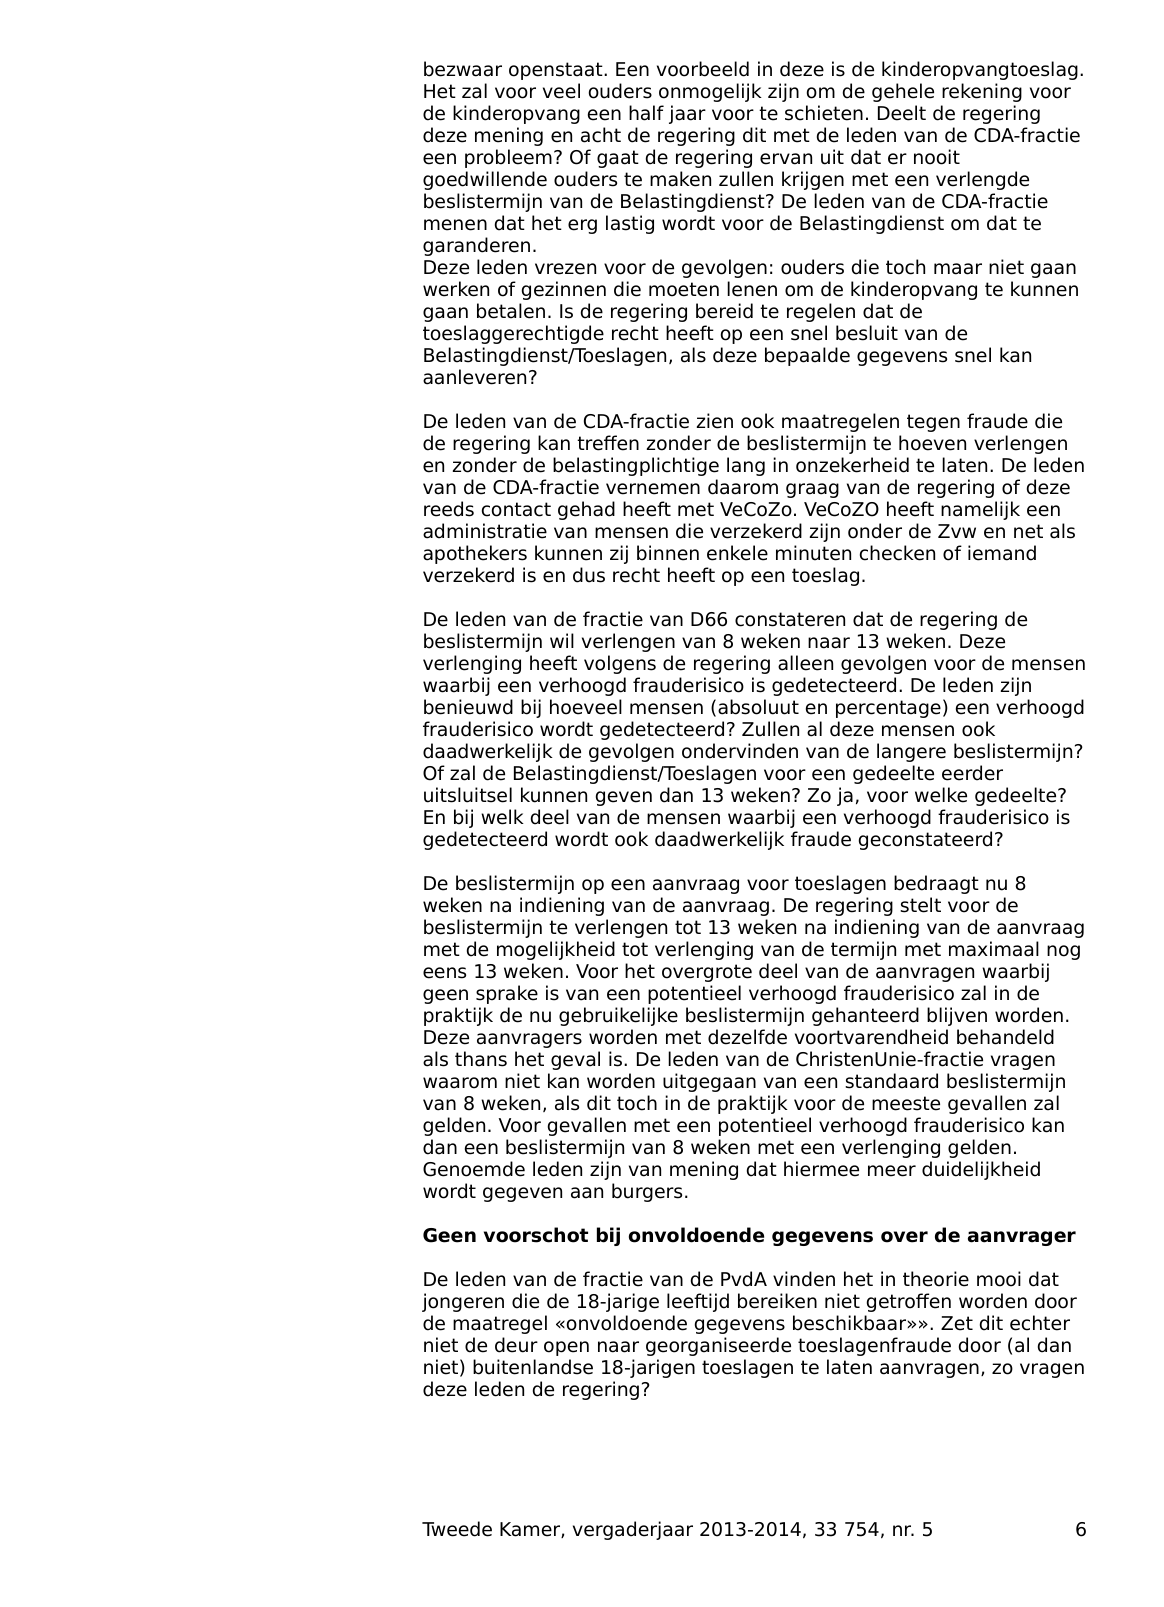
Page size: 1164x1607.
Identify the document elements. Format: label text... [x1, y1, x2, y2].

text bezwaar openstaat. Een voorbeeld in deze is de kinderopvangtoeslag. Het zal voor veel ouders onmogelijk zijn om de gehele rekening voor de kinderopvang een half jaar voor te schieten. Deelt de regering deze mening en acht de regering dit met de leden van de CDA-fractie een probleem? Of gaat de regering ervan uit dat er nooit goedwillende ouders te maken zullen krijgen met een verlengde beslistermijn van de Belastingdienst? De leden van de CDA-fractie menen dat het erg lastig wordt voor de Belastingdienst om dat te garanderen. [422, 59, 1087, 257]
text De leden van de fractie van D66 constateren dat de regering de beslistermijn wil verlengen van 8 weken naar 13 weken. Deze verlenging heeft volgens de regering alleen gevolgen voor de mensen waarbij een verhoogd frauderisico is gedetecteerd. De leden zijn benieuwd bij hoeveel mensen (absoluut en percentage) een verhoogd frauderisico wordt gedetecteerd? Zullen al deze mensen ook daadwerkelijk de gevolgen ondervinden van de langere beslistermijn? Of zal de Belastingdienst/Toeslagen voor een gedeelte eerder uitsluitsel kunnen geven dan 13 weken? Zo ja, voor welke gedeelte? En bij welk deel van de mensen waarbij een verhoogd frauderisico is gedetecteerd wordt ook daadwerkelijk fraude geconstateerd? [422, 609, 1087, 851]
text De beslistermijn op een aanvraag voor toeslagen bedraagt nu 8 weken na indiening van de aanvraag. De regering stelt voor de beslistermijn te verlengen tot 13 weken na indiening van de aanvraag met de mogelijkheid tot verlenging van de termijn met maximaal nog eens 13 weken. Voor het overgrote deel van de aanvragen waarbij geen sprake is van een potentieel verhoogd frauderisico zal in de praktijk de nu gebruikelijke beslistermijn gehanteerd blijven worden. Deze aanvragers worden met dezelfde voortvarendheid behandeld als thans het geval is. De leden van de ChristenUnie-fractie vragen waarom niet kan worden uitgegaan van een standaard beslistermijn van 8 weken, als dit toch in de praktijk voor de meeste gevallen zal gelden. Voor gevallen met een potentieel verhoogd frauderisico kan dan een beslistermijn van 8 weken met een verlenging gelden. Genoemde leden zijn van mening dat hiermee meer duidelijkheid wordt gegeven aan burgers. [422, 873, 1087, 1203]
subtitle Geen voorschot bij onvoldoende gegevens over de aanvrager [422, 1225, 1087, 1247]
text De leden van de CDA-fractie zien ook maatregelen tegen fraude die de regering kan treffen zonder de beslistermijn te hoeven verlengen en zonder de belastingplichtige lang in onzekerheid te laten. De leden van de CDA-fractie vernemen daarom graag van de regering of deze reeds contact gehad heeft met VeCoZo. VeCoZO heeft namelijk een administratie van mensen die verzekerd zijn onder de Zvw en net als apothekers kunnen zij binnen enkele minuten checken of iemand verzekerd is en dus recht heeft op een toeslag. [422, 411, 1087, 587]
text De leden van de fractie van de PvdA vinden het in theorie mooi dat jongeren die de 18-jarige leeftijd bereiken niet getroffen worden door de maatregel «onvoldoende gegevens beschikbaar»». Zet dit echter niet de deur open naar georganiseerde toeslagenfraude door (al dan niet) buitenlandse 18-jarigen toeslagen te laten aanvragen, zo vragen deze leden de regering? [422, 1269, 1087, 1401]
text Deze leden vrezen voor de gevolgen: ouders die toch maar niet gaan werken of gezinnen die moeten lenen om de kinderopvang te kunnen gaan betalen. Is de regering bereid te regelen dat de toeslaggerechtigde recht heeft op een snel besluit van de Belastingdienst/Toeslagen, als deze bepaalde gegevens snel kan aanleveren? [422, 257, 1087, 389]
